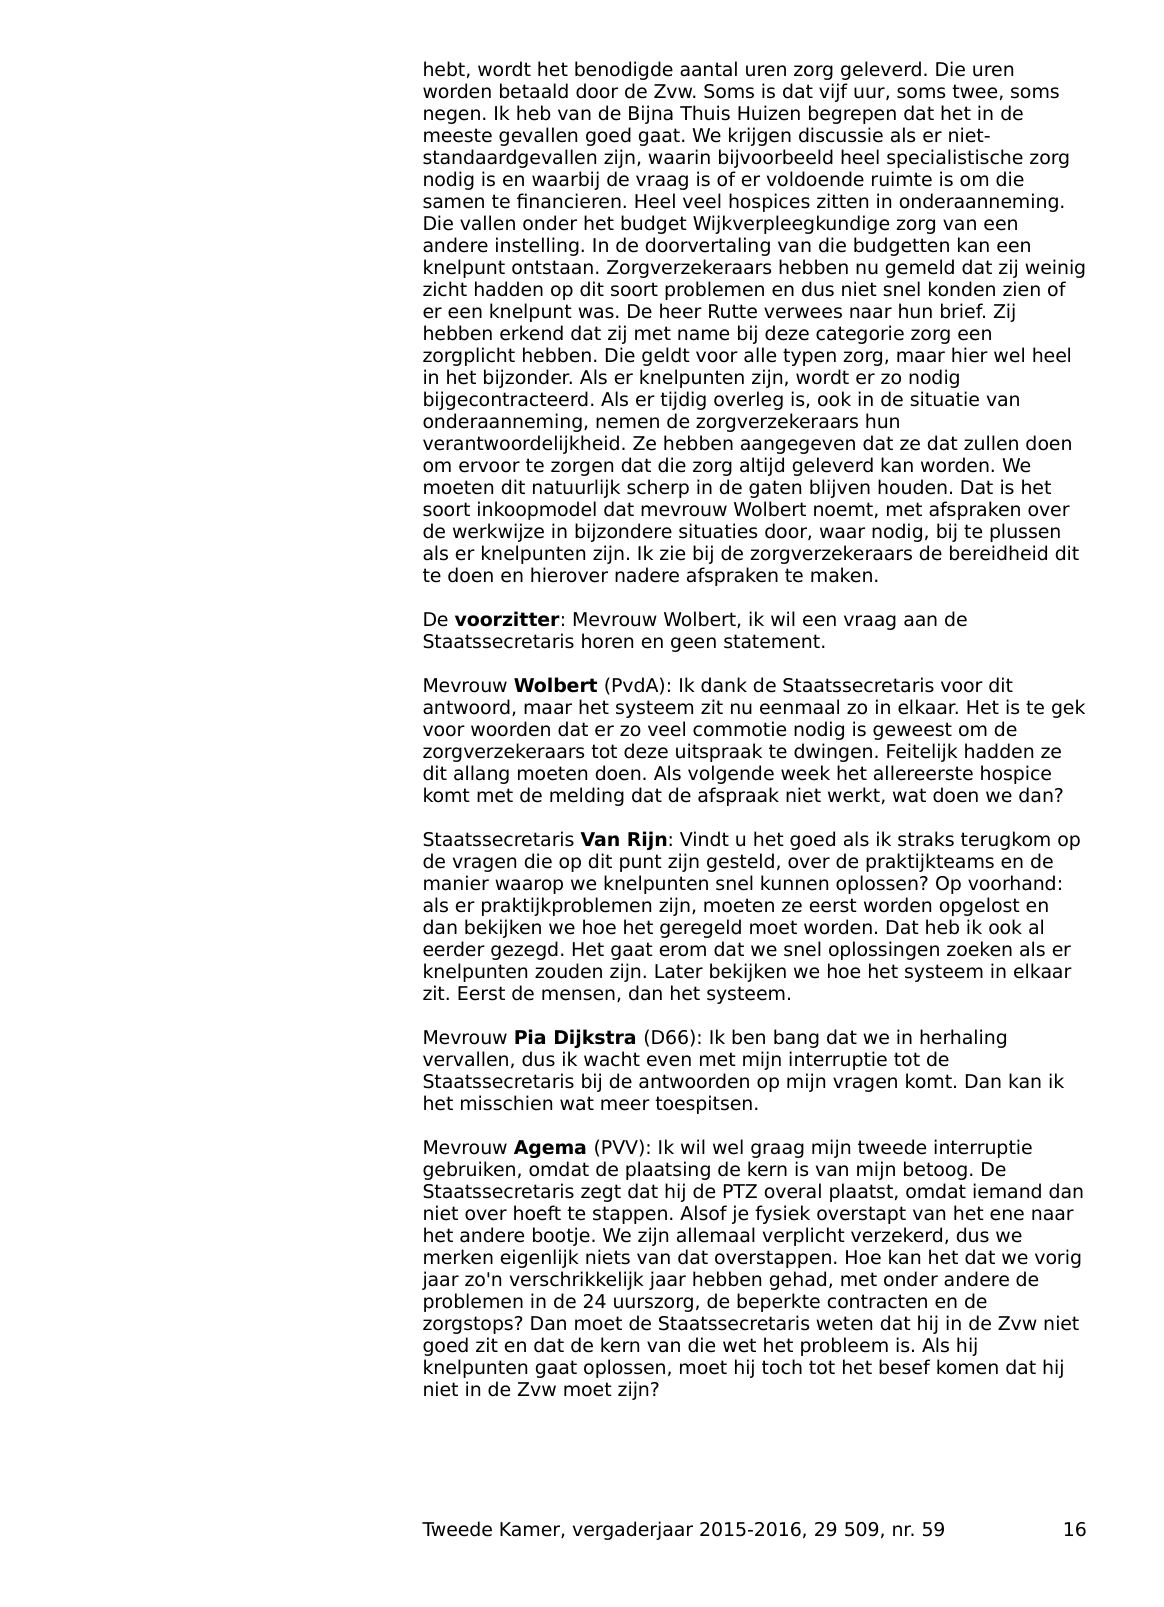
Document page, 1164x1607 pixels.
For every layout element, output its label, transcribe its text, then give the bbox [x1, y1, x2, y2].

text Mevrouw Agema (PVV): Ik wil wel graag mijn tweede interruptie gebruiken, omdat de plaatsing de kern is van mijn betoog. De Staatssecretaris zegt dat hij de PTZ overal plaatst, omdat iemand dan niet over hoeft te stappen. Alsof je fysiek overstapt van het ene naar het andere bootje. We zijn allemaal verplicht verzekerd, dus we merken eigenlijk niets van dat overstappen. Hoe kan het dat we vorig jaar zo'n verschrikkelijk jaar hebben gehad, met onder andere de problemen in de 24 uurszorg, de beperkte contracten en de zorgstops? Dan moet de Staatssecretaris weten dat hij in de Zvw niet goed zit en dat de kern van die wet het probleem is. Als hij knelpunten gaat oplossen, moet hij toch tot het besef komen dat hij niet in de Zvw moet zijn? [422, 1137, 1087, 1401]
text hebt, wordt het benodigde aantal uren zorg geleverd. Die uren worden betaald door de Zvw. Soms is dat vijf uur, soms twee, soms negen. Ik heb van de Bijna Thuis Huizen begrepen dat het in de meeste gevallen goed gaat. We krijgen discussie als er niet-standaardgevallen zijn, waarin bijvoorbeeld heel specialistische zorg nodig is en waarbij de vraag is of er voldoende ruimte is om die samen te financieren. Heel veel hospices zitten in onderaanneming. Die vallen onder het budget Wijkverpleegkundige zorg van een andere instelling. In de doorvertaling van die budgetten kan een knelpunt ontstaan. Zorgverzekeraars hebben nu gemeld dat zij weinig zicht hadden op dit soort problemen en dus niet snel konden zien of er een knelpunt was. De heer Rutte verwees naar hun brief. Zij hebben erkend dat zij met name bij deze categorie zorg een zorgplicht hebben. Die geldt voor alle typen zorg, maar hier wel heel in het bijzonder. Als er knelpunten zijn, wordt er zo nodig bijgecontracteerd. Als er tijdig overleg is, ook in de situatie van onderaanneming, nemen de zorgverzekeraars hun verantwoordelijkheid. Ze hebben aangegeven dat ze dat zullen doen om ervoor te zorgen dat die zorg altijd geleverd kan worden. We moeten dit natuurlijk scherp in de gaten blijven houden. Dat is het soort inkoopmodel dat mevrouw Wolbert noemt, met afspraken over de werkwijze in bijzondere situaties door, waar nodig, bij te plussen als er knelpunten zijn. Ik zie bij de zorgverzekeraars de bereidheid dit te doen en hierover nadere afspraken te maken. [422, 59, 1087, 587]
text Staatssecretaris Van Rijn: Vindt u het goed als ik straks terugkom op de vragen die op dit punt zijn gesteld, over de praktijkteams en de manier waarop we knelpunten snel kunnen oplossen? Op voorhand: als er praktijkproblemen zijn, moeten ze eerst worden opgelost en dan bekijken we hoe het geregeld moet worden. Dat heb ik ook al eerder gezegd. Het gaat erom dat we snel oplossingen zoeken als er knelpunten zouden zijn. Later bekijken we hoe het systeem in elkaar zit. Eerst de mensen, dan het systeem. [422, 829, 1087, 1005]
text Mevrouw Pia Dijkstra (D66): Ik ben bang dat we in herhaling vervallen, dus ik wacht even met mijn interruptie tot de Staatssecretaris bij de antwoorden op mijn vragen komt. Dan kan ik het misschien wat meer toespitsen. [422, 1027, 1087, 1115]
text De voorzitter: Mevrouw Wolbert, ik wil een vraag aan de Staatssecretaris horen en geen statement. [422, 609, 1087, 653]
text Mevrouw Wolbert (PvdA): Ik dank de Staatssecretaris voor dit antwoord, maar het systeem zit nu eenmaal zo in elkaar. Het is te gek voor woorden dat er zo veel commotie nodig is geweest om de zorgverzekeraars tot deze uitspraak te dwingen. Feitelijk hadden ze dit allang moeten doen. Als volgende week het allereerste hospice komt met de melding dat de afspraak niet werkt, wat doen we dan? [422, 675, 1087, 807]
